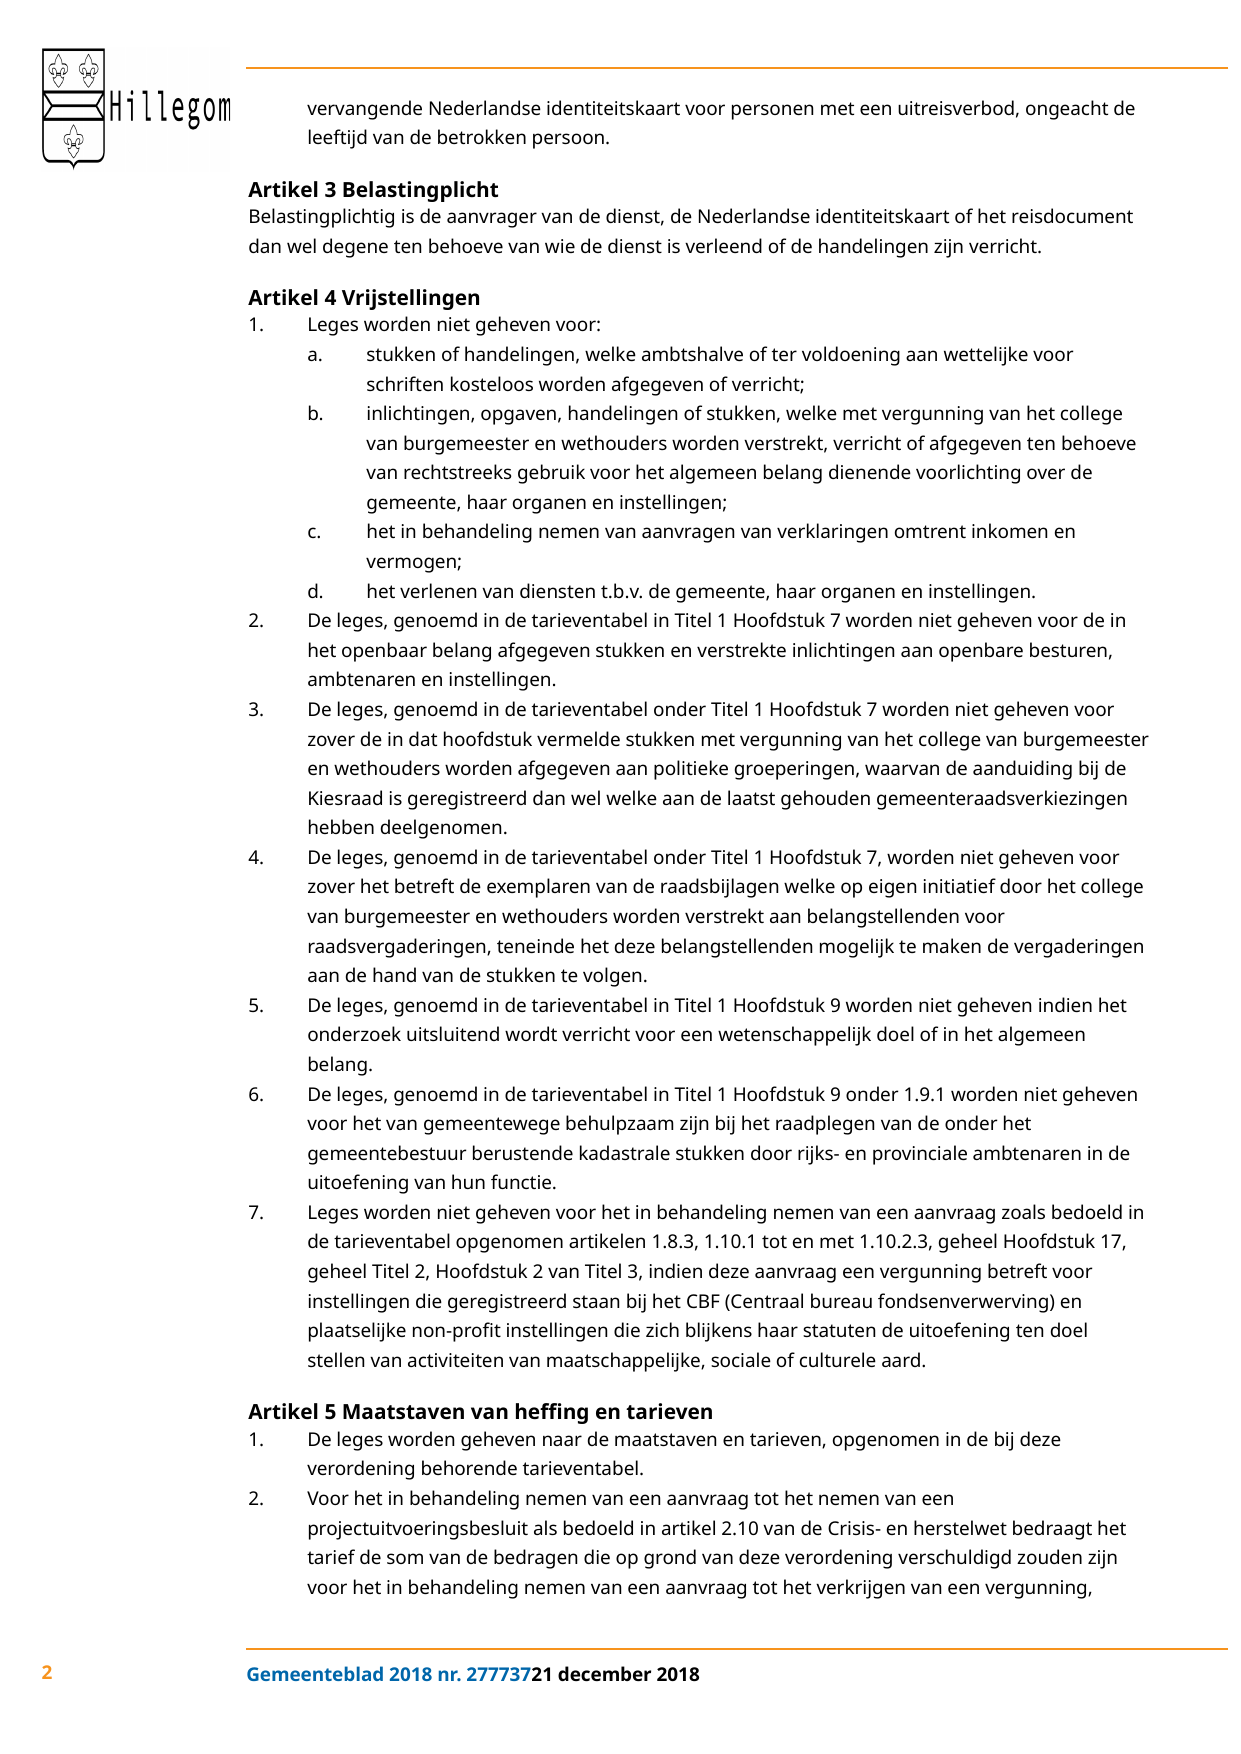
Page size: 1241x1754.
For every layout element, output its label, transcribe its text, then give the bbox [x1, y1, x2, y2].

text Artikel 3 Belastingplicht [248, 175, 1152, 203]
list De leges, genoemd in de tarieventabel in Titel 1 Hoofdstuk 7 worden niet geheven voor de in het openbaar belang afgegeven stukken en verstrekte inlichtingen aan openbare besturen, ambtenaren en instellingen. [248, 607, 1152, 692]
list De leges, genoemd in de tarieventabel onder Titel 1 Hoofdstuk 7 worden niet geheven voor zover de in dat hoofdstuk vermelde stukken met vergunning van het college van burgemeester en wethouders worden afgegeven aan politieke groeperingen, waarvan de aanduiding bij de Kiesraad is geregistreerd dan wel welke aan de laatst gehouden gemeenteraadsverkiezingen hebben deelgenomen. [248, 696, 1152, 840]
list De leges, genoemd in de tarieventabel onder Titel 1 Hoofdstuk 7, worden niet geheven voor zover het betreft de exemplaren van de raadsbijlagen welke op eigen initiatief door het college van burgemeester en wethouders worden verstrekt aan belangstellenden voor raadsvergaderingen, teneinde het deze belangstellenden mogelijk te maken de vergaderingen aan de hand van de stukken te volgen. [248, 844, 1152, 988]
list inlichtingen, opgaven, handelingen of stukken, welke met vergunning van het college van burgemeester en wethouders worden verstrekt, verricht of afgegeven ten behoeve van rechtstreeks gebruik voor het algemeen belang dienende voorlichting over de gemeente, haar organen en instellingen; [307, 400, 1152, 515]
list De leges, genoemd in de tarieventabel in Titel 1 Hoofdstuk 9 worden niet geheven indien het onderzoek uitsluitend wordt verricht voor een wetenschappelijk doel of in het algemeen belang. [248, 992, 1152, 1077]
list stukken of handelingen, welke ambtshalve of ter voldoening aan wettelijke voor schriften kosteloos worden afgegeven of verricht; [307, 341, 1152, 397]
list Voor het in behandeling nemen van een aanvraag tot het nemen van een projectuitvoeringsbesluit als bedoeld in artikel 2.10 van de Crisis- en herstelwet bedraagt het tarief de som van de bedragen die op grond van deze verordening verschuldigd zouden zijn voor het in behandeling nemen van een aanvraag tot het verkrijgen van een vergunning, [248, 1485, 1152, 1599]
list Leges worden niet geheven voor het in behandeling nemen van een aanvraag zoals bedoeld in de tarieventabel opgenomen artikelen 1.8.3, 1.10.1 tot en met 1.10.2.3, geheel Hoofdstuk 17, geheel Titel 2, Hoofdstuk 2 van Titel 3, indien deze aanvraag een vergunning betreft voor instellingen die geregistreerd staan bij het CBF (Centraal bureau fondsenverwerving) en plaatselijke non-profit instellingen die zich blijkens haar statuten de uitoefening ten doel stellen van activiteiten van maatschappelijke, sociale of culturele aard. [248, 1199, 1152, 1373]
text Belastingplichtig is de aanvrager van de dienst, de Nederlandse identiteitskaart of het reisdocument dan wel degene ten behoeve van wie de dienst is verleend of de handelingen zijn verricht. [248, 203, 1152, 258]
list vervangende Nederlandse identiteitskaart voor personen met een uitreisverbod, ongeacht de leeftijd van de betrokken persoon. [248, 95, 1152, 150]
list De leges worden geheven naar de maatstaven en tarieven, opgenomen in de bij deze verordening behorende tarieventabel. [248, 1426, 1152, 1481]
text Artikel 5 Maatstaven van heffing en tarieven [248, 1397, 1152, 1426]
list De leges, genoemd in de tarieventabel in Titel 1 Hoofdstuk 9 onder 1.9.1 worden niet geheven voor het van gemeentewege behulpzaam zijn bij het raadplegen van de onder het gemeentebestuur berustende kadastrale stukken door rijks- en provinciale ambtenaren in de uitoefening van hun functie. [248, 1081, 1152, 1195]
text Artikel 4 Vrijstellingen [248, 283, 1152, 312]
list het in behandeling nemen van aanvragen van verklaringen omtrent inkomen en vermogen; [307, 519, 1152, 574]
list Leges worden niet geheven voor: [248, 312, 1152, 337]
picture [41, 47, 231, 172]
list het verlenen van diensten t.b.v. de gemeente, haar organen en instellingen. [307, 578, 1152, 604]
